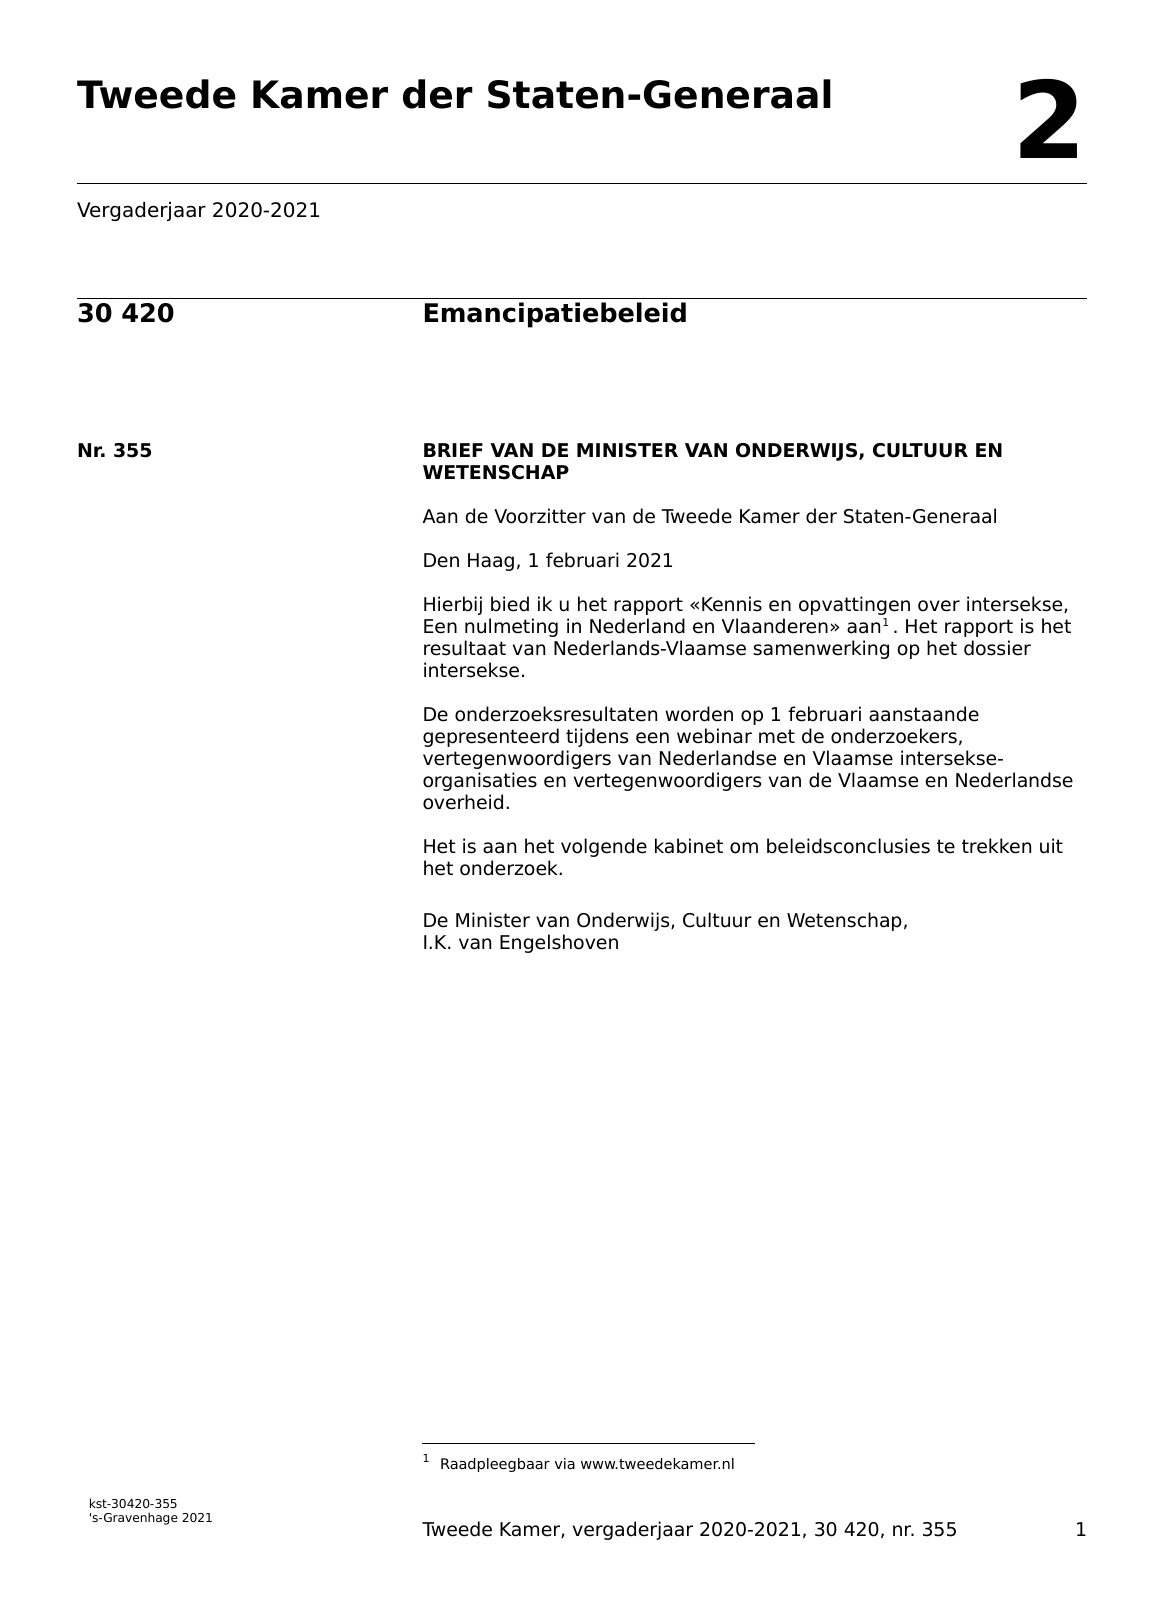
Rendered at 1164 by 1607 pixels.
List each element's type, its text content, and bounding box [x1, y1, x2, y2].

text Hierbij bied ik u het rapport «Kennis en opvattingen over intersekse, Een nulmeting in Nederland en Vlaanderen» aan. Het rapport is het resultaat van Nederlands-Vlaamse samenwerking op het dossier intersekse. [422, 594, 1087, 682]
subtitle 30 420 Emancipatiebeleid [77, 299, 1087, 329]
text Den Haag, 1 februari 2021 [422, 550, 1087, 572]
text Het is aan het volgende kabinet om beleidsconclusies te trekken uit het onderzoek. [422, 836, 1087, 880]
table_header Tweede Kamer der Staten-Generaal [77, 59, 886, 183]
text De onderzoeksresultaten worden op 1 februari aanstaande gepresenteerd tijdens een webinar met de onderzoekers, vertegenwoordigers van Nederlandse en Vlaamse intersekse-organisaties en vertegenwoordigers van de Vlaamse en Nederlandse overheid. [422, 704, 1087, 814]
subtitle Nr. 355 BRIEF VAN DE MINISTER VAN ONDERWIJS, CULTUUR EN WETENSCHAP [77, 440, 1087, 484]
text Aan de Voorzitter van de Tweede Kamer der Staten-Generaal [422, 506, 1087, 528]
table_header 2 [886, 59, 1087, 183]
text 's-Gravenhage 2021 [88, 1511, 323, 1525]
text De Minister van Onderwijs, Cultuur en Wetenschap, I.K. van Engelshoven [422, 910, 1087, 954]
text Raadpleegbaar via www.tweedekamer.nl [422, 1452, 1087, 1474]
table_cell Vergaderjaar 2020-2021 [77, 184, 1087, 298]
text kst-30420-355 [88, 1497, 323, 1511]
